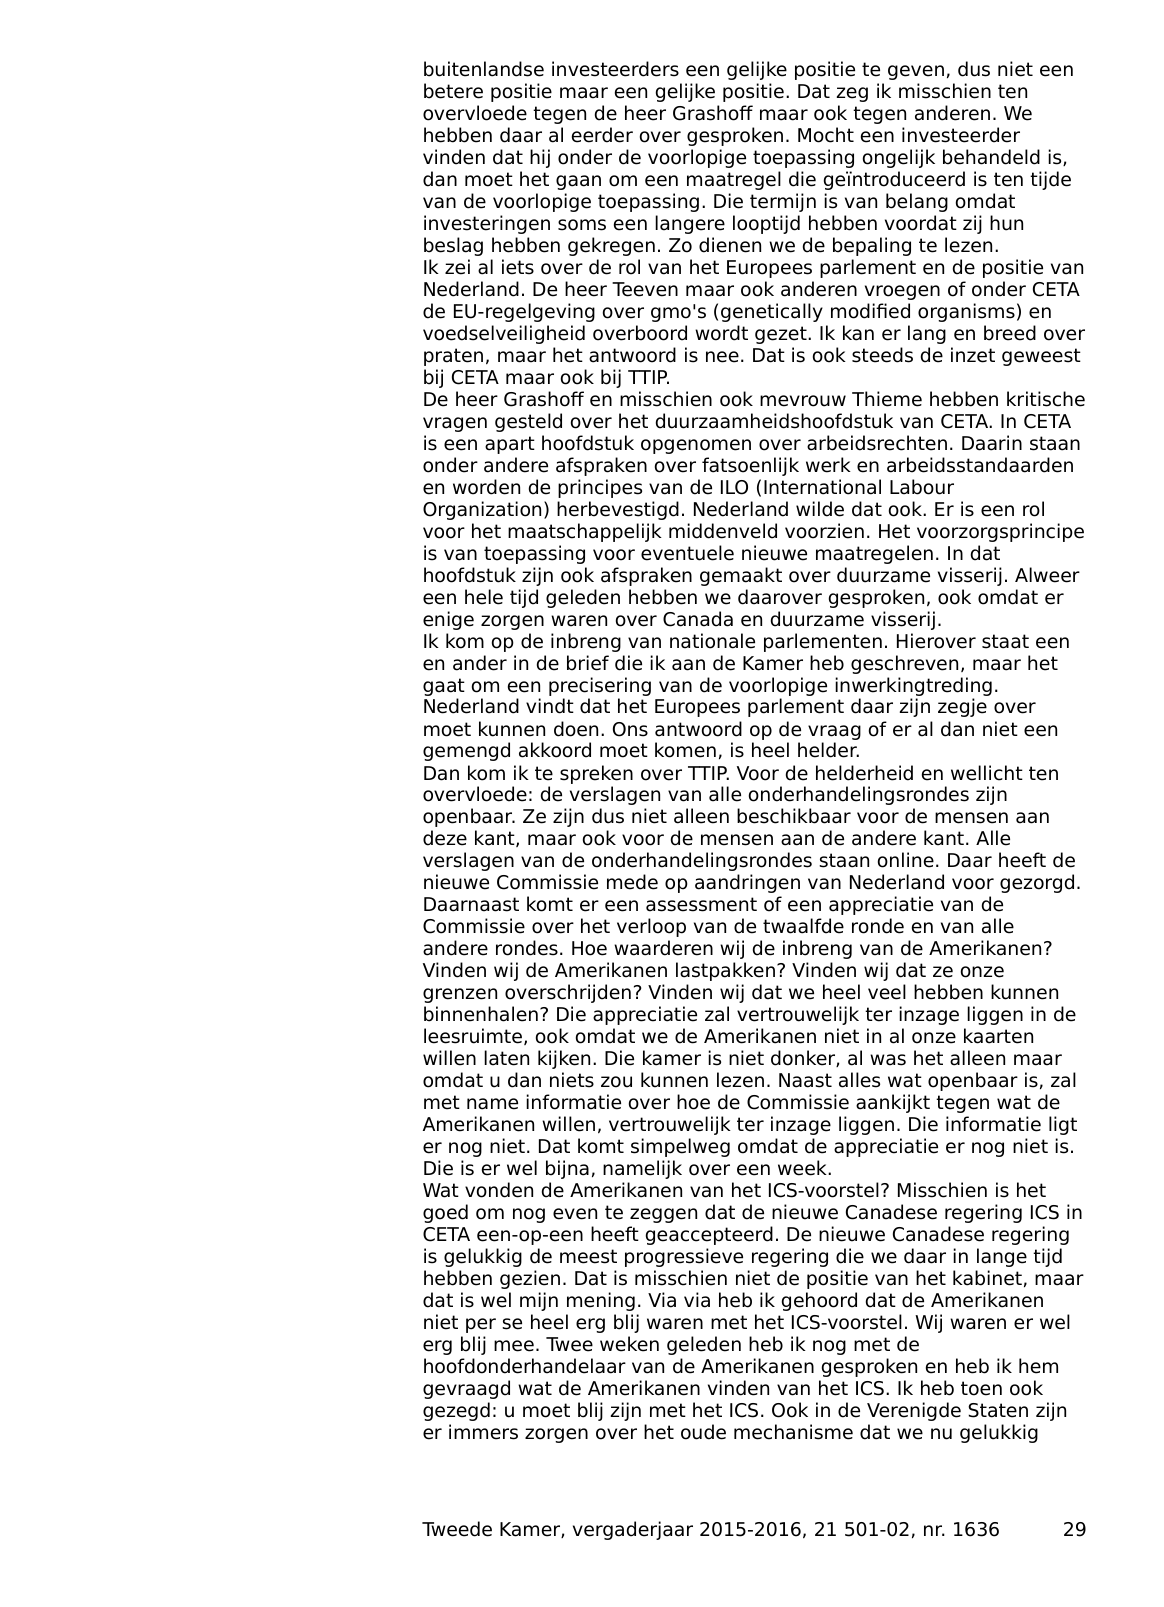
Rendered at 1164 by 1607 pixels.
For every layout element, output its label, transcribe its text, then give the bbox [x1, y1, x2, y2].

text Ik zei al iets over de rol van het Europees parlement en de positie van Nederland. De heer Teeven maar ook anderen vroegen of onder CETA de EU-regelgeving over gmo's (genetically modified organisms) en voedselveiligheid overboord wordt gezet. Ik kan er lang en breed over praten, maar het antwoord is nee. Dat is ook steeds de inzet geweest bij CETA maar ook bij TTIP. [422, 257, 1087, 389]
text Wat vonden de Amerikanen van het ICS-voorstel? Misschien is het goed om nog even te zeggen dat de nieuwe Canadese regering ICS in CETA een-op-een heeft geaccepteerd. De nieuwe Canadese regering is gelukkig de meest progressieve regering die we daar in lange tijd hebben gezien. Dat is misschien niet de positie van het kabinet, maar dat is wel mijn mening. Via via heb ik gehoord dat de Amerikanen niet per se heel erg blij waren met het ICS-voorstel. Wij waren er wel erg blij mee. Twee weken geleden heb ik nog met de hoofdonderhandelaar van de Amerikanen gesproken en heb ik hem gevraagd wat de Amerikanen vinden van het ICS. Ik heb toen ook gezegd: u moet blij zijn met het ICS. Ook in de Verenigde Staten zijn er immers zorgen over het oude mechanisme dat we nu gelukkig [422, 1180, 1087, 1444]
text Dan kom ik te spreken over TTIP. Voor de helderheid en wellicht ten overvloede: de verslagen van alle onderhandelingsrondes zijn openbaar. Ze zijn dus niet alleen beschikbaar voor de mensen aan deze kant, maar ook voor de mensen aan de andere kant. Alle verslagen van de onderhandelingsrondes staan online. Daar heeft de nieuwe Commissie mede op aandringen van Nederland voor gezorgd. Daarnaast komt er een assessment of een appreciatie van de Commissie over het verloop van de twaalfde ronde en van alle andere rondes. Hoe waarderen wij de inbreng van de Amerikanen? Vinden wij de Amerikanen lastpakken? Vinden wij dat ze onze grenzen overschrijden? Vinden wij dat we heel veel hebben kunnen binnenhalen? Die appreciatie zal vertrouwelijk ter inzage liggen in de leesruimte, ook omdat we de Amerikanen niet in al onze kaarten willen laten kijken. Die kamer is niet donker, al was het alleen maar omdat u dan niets zou kunnen lezen. Naast alles wat openbaar is, zal met name informatie over hoe de Commissie aankijkt tegen wat de Amerikanen willen, vertrouwelijk ter inzage liggen. Die informatie ligt er nog niet. Dat komt simpelweg omdat de appreciatie er nog niet is. Die is er wel bijna, namelijk over een week. [422, 762, 1087, 1180]
text Ik kom op de inbreng van nationale parlementen. Hierover staat een en ander in de brief die ik aan de Kamer heb geschreven, maar het gaat om een precisering van de voorlopige inwerkingtreding. Nederland vindt dat het Europees parlement daar zijn zegje over moet kunnen doen. Ons antwoord op de vraag of er al dan niet een gemengd akkoord moet komen, is heel helder. [422, 631, 1087, 762]
text buitenlandse investeerders een gelijke positie te geven, dus niet een betere positie maar een gelijke positie. Dat zeg ik misschien ten overvloede tegen de heer Grashoff maar ook tegen anderen. We hebben daar al eerder over gesproken. Mocht een investeerder vinden dat hij onder de voorlopige toepassing ongelijk behandeld is, dan moet het gaan om een maatregel die geïntroduceerd is ten tijde van de voorlopige toepassing. Die termijn is van belang omdat investeringen soms een langere looptijd hebben voordat zij hun beslag hebben gekregen. Zo dienen we de bepaling te lezen. [422, 59, 1087, 257]
text De heer Grashoff en misschien ook mevrouw Thieme hebben kritische vragen gesteld over het duurzaamheidshoofdstuk van CETA. In CETA is een apart hoofdstuk opgenomen over arbeidsrechten. Daarin staan onder andere afspraken over fatsoenlijk werk en arbeidsstandaarden en worden de principes van de ILO (International Labour Organization) herbevestigd. Nederland wilde dat ook. Er is een rol voor het maatschappelijk middenveld voorzien. Het voorzorgsprincipe is van toepassing voor eventuele nieuwe maatregelen. In dat hoofdstuk zijn ook afspraken gemaakt over duurzame visserij. Alweer een hele tijd geleden hebben we daarover gesproken, ook omdat er enige zorgen waren over Canada en duurzame visserij. [422, 389, 1087, 631]
